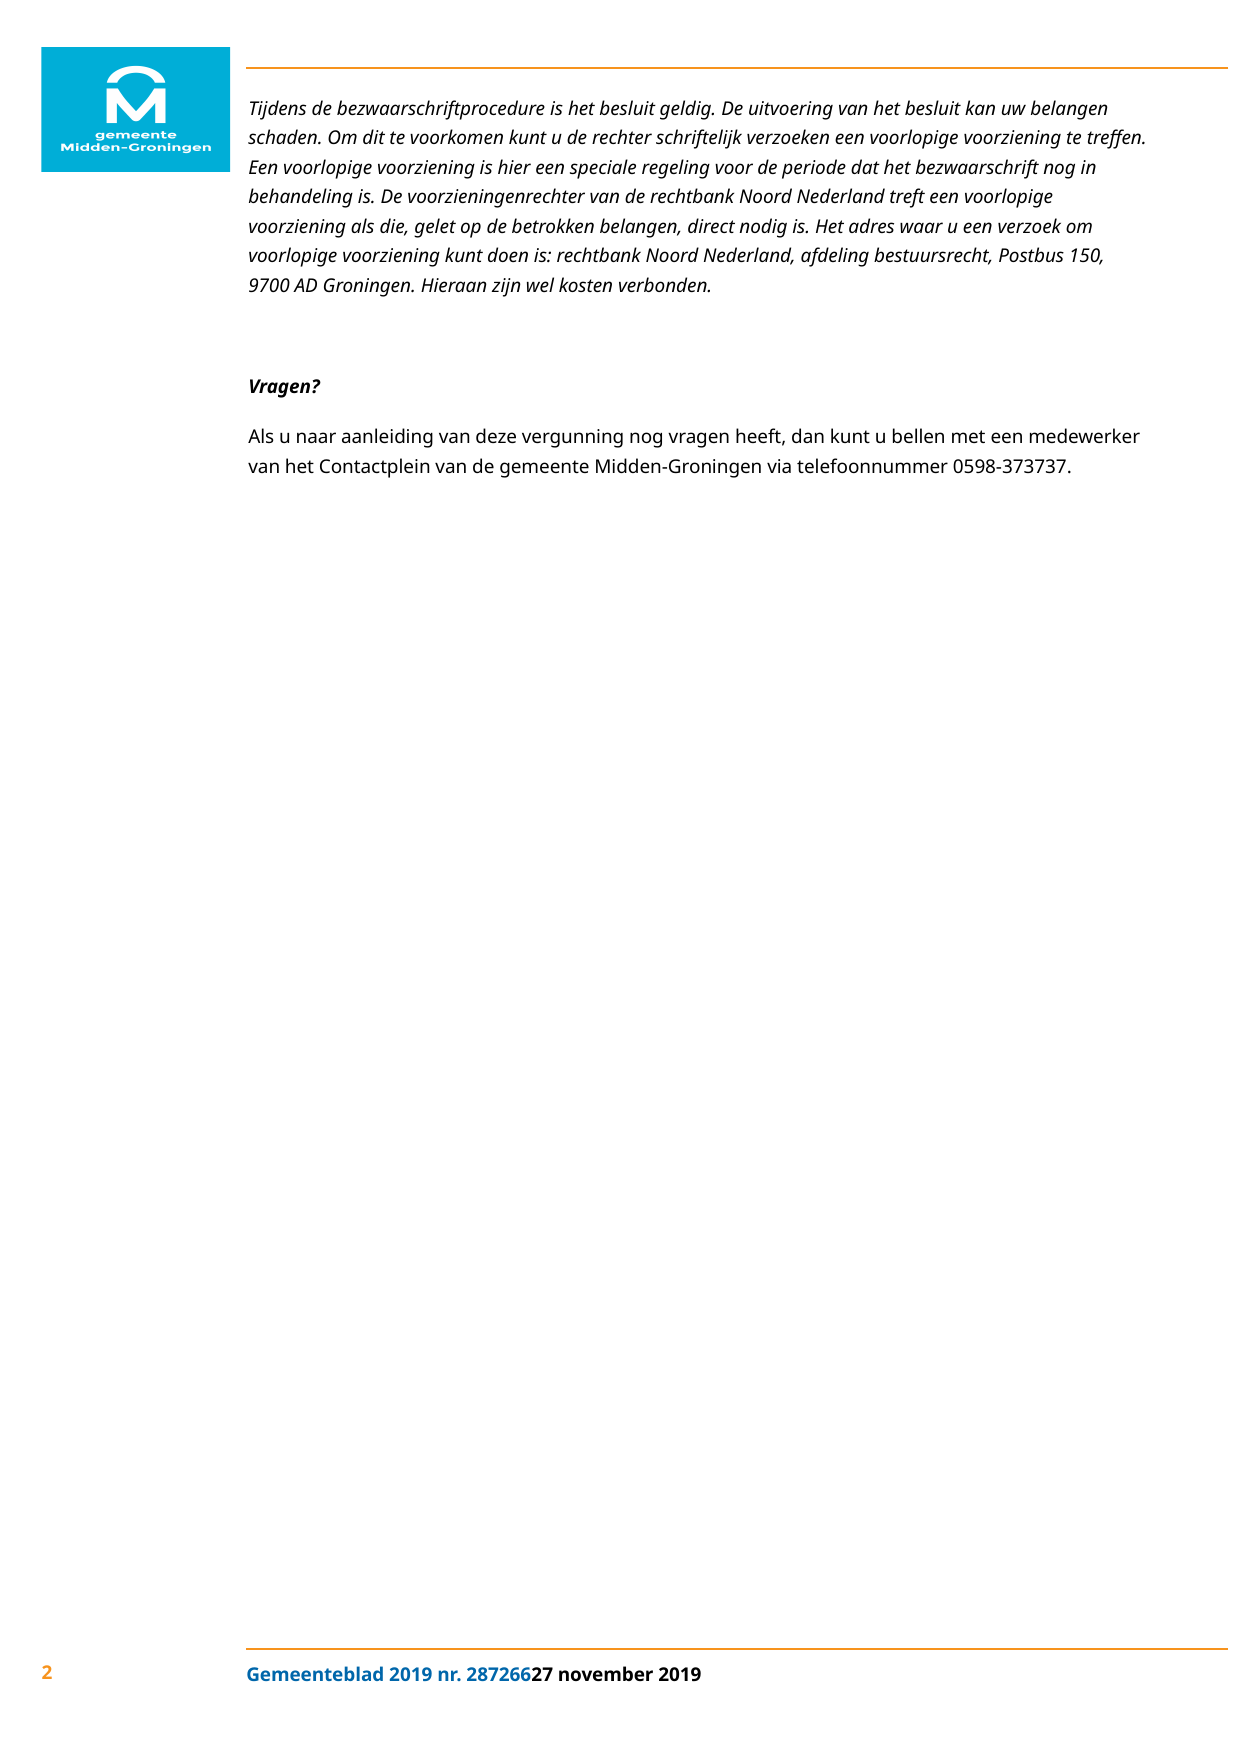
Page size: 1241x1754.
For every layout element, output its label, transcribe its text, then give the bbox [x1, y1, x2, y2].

text Als u naar aanleiding van deze vergunning nog vragen heeft, dan kunt u bellen met een medewerker van het Contactplein van de gemeente Midden-Groningen via telefoonnummer 0598-373737. [248, 423, 1152, 479]
picture [184, 146, 190, 153]
text Vragen? [248, 373, 1152, 399]
picture [108, 66, 164, 82]
picture [107, 89, 165, 122]
text Tijdens de bezwaarschriftprocedure is het besluit geldig. De uitvoering van het besluit kan uw belangen schaden. Om dit te voorkomen kunt u de rechter schriftelijk verzoeken een voorlopige voorziening te treffen. Een voorlopige voorziening is hier een speciale regeling voor de periode dat het bezwaarschrift nog in behandeling is. De voorzieningenrechter van de rechtbank Noord Nederland treft een voorlopige voorziening als die, gelet op de betrokken belangen, direct nodig is. Het adres waar u een verzoek om voorlopige voorziening kunt doen is: rechtbank Noord Nederland, afdeling bestuursrecht, Postbus 150, 9700 AD Groningen. Hieraan zijn wel kosten verbonden. [248, 95, 1152, 298]
